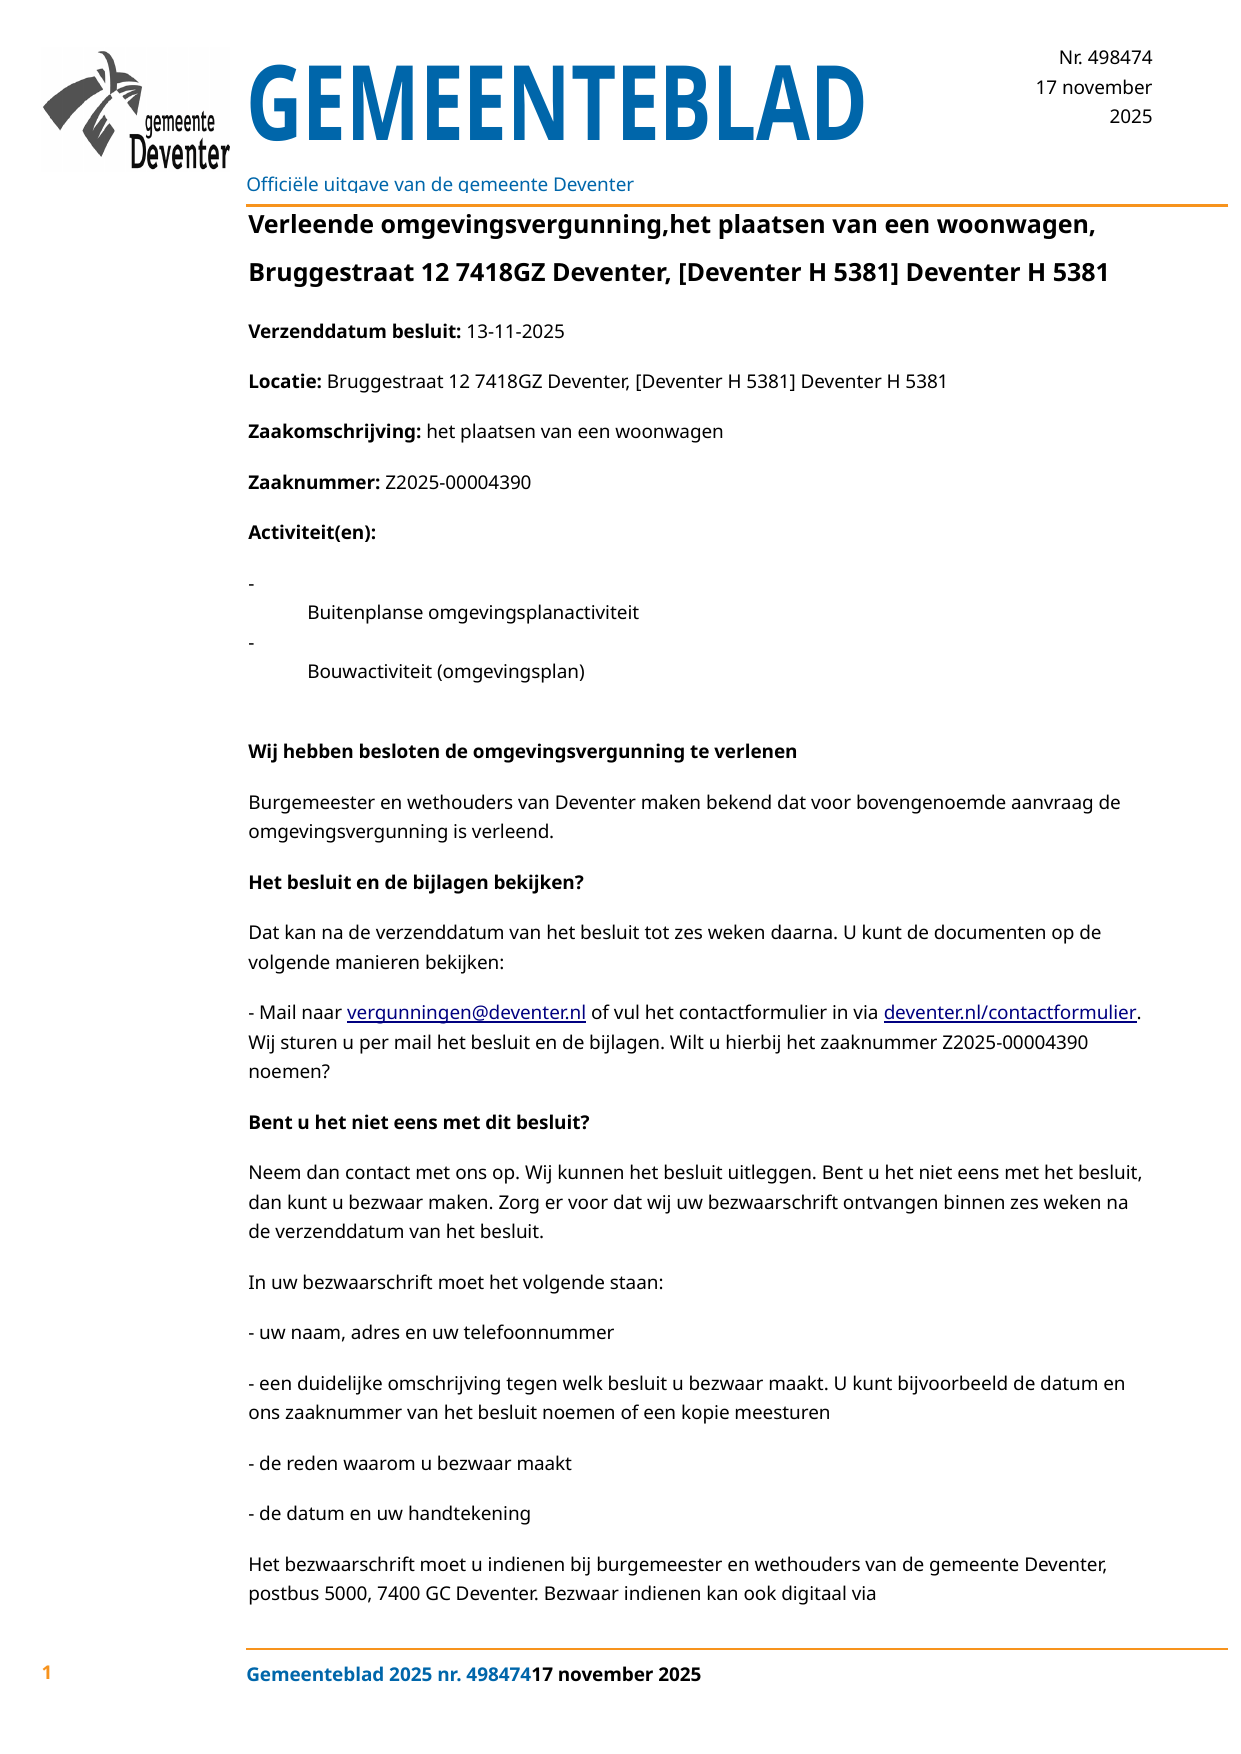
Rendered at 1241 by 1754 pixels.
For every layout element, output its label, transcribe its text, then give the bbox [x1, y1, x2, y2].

text Verzenddatum besluit: 13-11-2025 [248, 318, 1152, 344]
text Verleende omgevingsvergunning,het plaatsen van een woonwagen, Bruggestraat 12 7418GZ Deventer, [Deventer H 5381] Deventer H 5381 [248, 207, 1152, 288]
text Locatie: Bruggestraat 12 7418GZ Deventer, [Deventer H 5381] Deventer H 5381 [248, 368, 1152, 394]
text In uw bezwaarschrift moet het volgende staan: [248, 1269, 1152, 1295]
list Bouwactiviteit (omgevingsplan) [248, 659, 1152, 684]
text Zaakomschrijving: het plaatsen van een woonwagen [248, 419, 1152, 444]
text Wij hebben besloten de omgevingsvergunning te verlenen [248, 739, 1152, 764]
picture [41, 47, 231, 172]
text - de reden waarom u bezwaar maakt [248, 1450, 1152, 1476]
text - uw naam, adres en uw telefoonnummer [248, 1319, 1152, 1345]
text - de datum en uw handtekening [248, 1500, 1152, 1526]
text Neem dan contact met ons op. Wij kunnen het besluit uitleggen. Bent u het niet eens met het besluit, dan kunt u bezwaar maken. Zorg er voor dat wij uw bezwaarschrift ontvangen binnen zes weken na de verzenddatum van het besluit. [248, 1159, 1152, 1244]
text Burgemeester en wethouders van Deventer maken bekend dat voor bovengenoemde aanvraag de omgevingsvergunning is verleend. [248, 789, 1152, 844]
text Het bezwaarschrift moet u indienen bij burgemeester en wethouders van de gemeente Deventer, postbus 5000, 7400 GC Deventer. Bezwaar indienen kan ook digitaal via [248, 1551, 1152, 1606]
text Dat kan na de verzenddatum van het besluit tot zes weken daarna. U kunt de documenten op de volgende manieren bekijken: [248, 919, 1152, 975]
text Het besluit en de bijlagen bekijken? [248, 869, 1152, 895]
text - een duidelijke omschrijving tegen welk besluit u bezwaar maakt. U kunt bijvoorbeeld de datum en ons zaaknummer van het besluit noemen of een kopie meesturen [248, 1370, 1152, 1425]
list Buitenplanse omgevingsplanactiviteit [248, 599, 1152, 625]
text Bent u het niet eens met dit besluit? [248, 1109, 1152, 1135]
text - Mail naar vergunningen@deventer.nl of vul het contactformulier in via deventer.nl/contactformulier. Wij sturen u per mail het besluit en de bijlagen. Wilt u hierbij het zaaknummer Z2025-00004390 noemen? [248, 999, 1152, 1084]
text Activiteit(en): [248, 519, 1152, 545]
text Zaaknummer: Z2025-00004390 [248, 469, 1152, 495]
